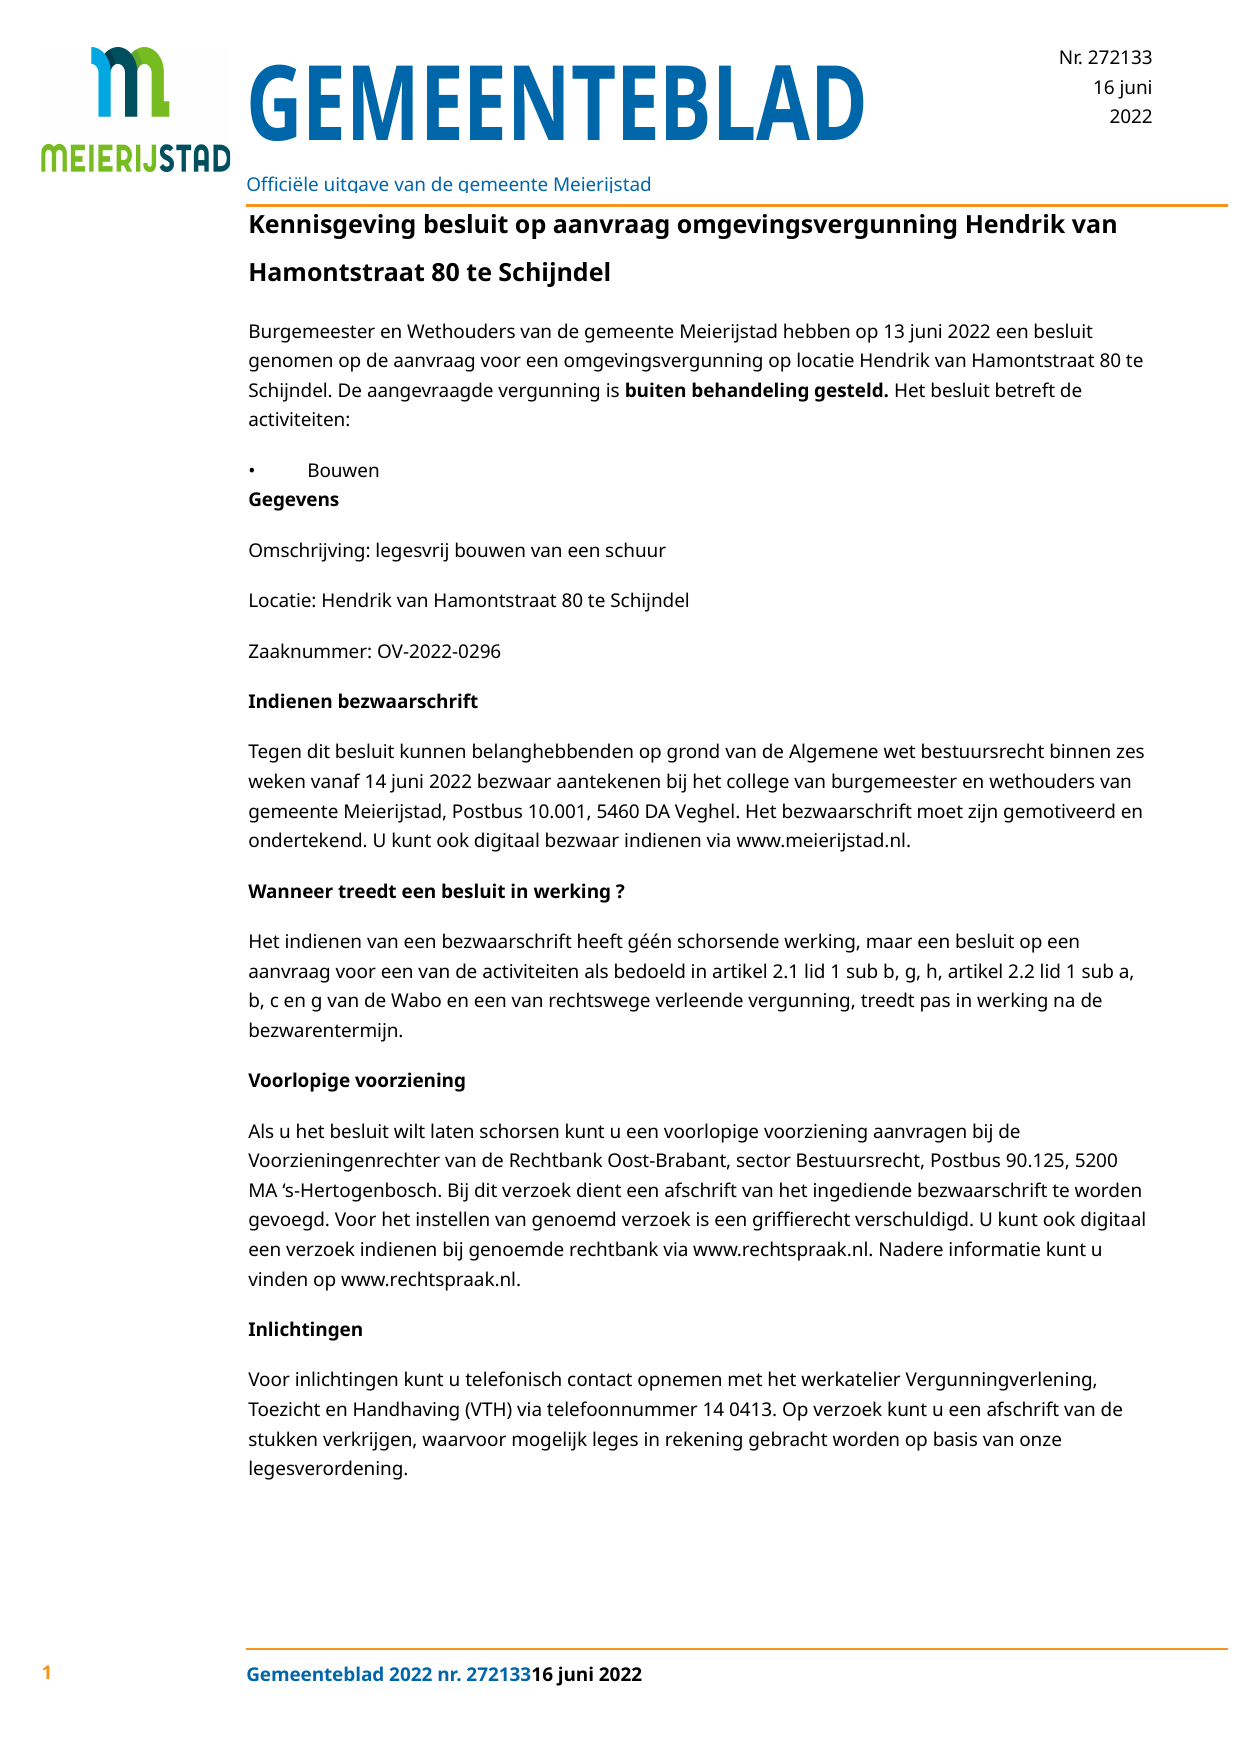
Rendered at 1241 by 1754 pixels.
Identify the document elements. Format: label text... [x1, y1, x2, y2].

text Voorlopige voorziening [248, 1067, 1152, 1093]
text Burgemeester en Wethouders van de gemeente Meierijstad hebben op 13 juni 2022 een besluit genomen op de aanvraag voor een omgevingsvergunning op locatie Hendrik van Hamontstraat 80 te Schijndel. De aangevraagde vergunning is buiten behandeling gesteld. Het besluit betreft de activiteiten: [248, 318, 1152, 432]
text Indienen bezwaarschrift [248, 688, 1152, 714]
text Kennisgeving besluit op aanvraag omgevingsvergunning Hendrik van Hamontstraat 80 te Schijndel [248, 207, 1152, 288]
text Locatie: Hendrik van Hamontstraat 80 te Schijndel [248, 587, 1152, 613]
text Het indienen van een bezwaarschrift heeft géén schorsende werking, maar een besluit op een aanvraag voor een van de activiteiten als bedoeld in artikel 2.1 lid 1 sub b, g, h, artikel 2.2 lid 1 sub a, b, c en g van de Wabo en een van rechtswege verleende vergunning, treedt pas in werking na de bezwarentermijn. [248, 928, 1152, 1043]
text Tegen dit besluit kunnen belanghebbenden op grond van de Algemene wet bestuursrecht binnen zes weken vanaf 14 juni 2022 bezwaar aantekenen bij het college van burgemeester en wethouders van gemeente Meierijstad, Postbus 10.001, 5460 DA Veghel. Het bezwaarschrift moet zijn gemotiveerd en ondertekend. U kunt ook digitaal bezwaar indienen via www.meierijstad.nl. [248, 739, 1152, 853]
text Voor inlichtingen kunt u telefonisch contact opnemen met het werkatelier Vergunningverlening, Toezicht en Handhaving (VTH) via telefoonnummer 14 0413. Op verzoek kunt u een afschrift van de stukken verkrijgen, waarvoor mogelijk leges in rekening gebracht worden op basis van onze legesverordening. [248, 1367, 1152, 1481]
list Bouwen [248, 457, 1152, 483]
text Omschrijving: legesvrij bouwen van een schuur [248, 537, 1152, 563]
text Zaaknummer: OV-2022-0296 [248, 638, 1152, 664]
picture [41, 47, 231, 172]
text Wanneer treedt een besluit in werking ? [248, 878, 1152, 904]
text Inlichtingen [248, 1316, 1152, 1342]
text Als u het besluit wilt laten schorsen kunt u een voorlopige voorziening aanvragen bij de Voorzieningenrechter van de Rechtbank Oost-Brabant, sector Bestuursrecht, Postbus 90.125, 5200 MA ‘s-Hertogenbosch. Bij dit verzoek dient een afschrift van het ingediende bezwaarschrift te worden gevoegd. Voor het instellen van genoemd verzoek is een griffierecht verschuldigd. U kunt ook digitaal een verzoek indienen bij genoemde rechtbank via www.rechtspraak.nl. Nadere informatie kunt u vinden op www.rechtspraak.nl. [248, 1118, 1152, 1292]
text Gegevens [248, 487, 1152, 512]
